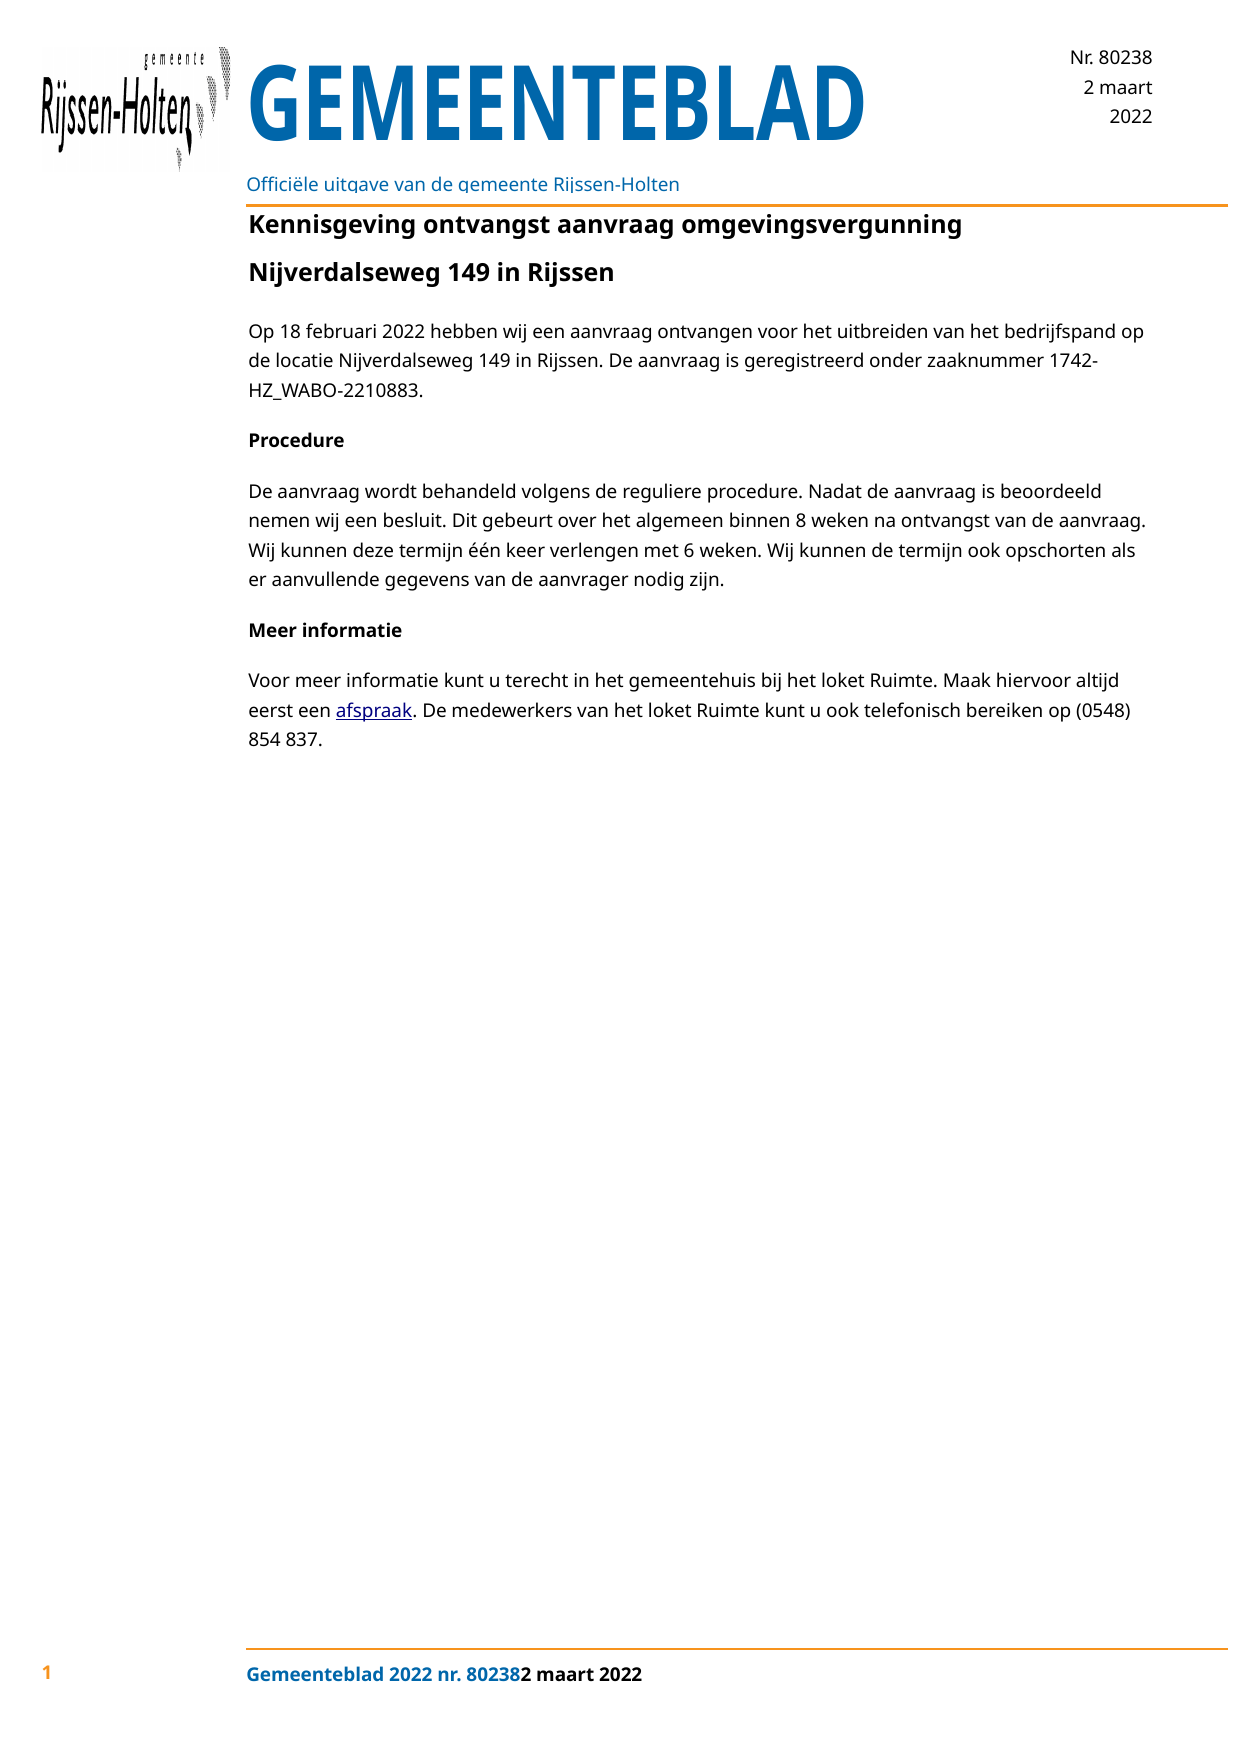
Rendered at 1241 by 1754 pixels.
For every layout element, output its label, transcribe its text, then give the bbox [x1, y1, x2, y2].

text Meer informatie [248, 617, 1152, 643]
text De aanvraag wordt behandeld volgens de reguliere procedure. Nadat de aanvraag is beoordeeld nemen wij een besluit. Dit gebeurt over het algemeen binnen 8 weken na ontvangst van de aanvraag. Wij kunnen deze termijn één keer verlengen met 6 weken. Wij kunnen de termijn ook opschorten als er aanvullende gegevens van de aanvrager nodig zijn. [248, 478, 1152, 592]
text Procedure [248, 427, 1152, 453]
text Voor meer informatie kunt u terecht in het gemeentehuis bij het loket Ruimte. Maak hiervoor altijd eerst een afspraak. De medewerkers van het loket Ruimte kunt u ook telefonisch bereiken op (0548) 854 837. [248, 667, 1152, 752]
picture [41, 47, 231, 172]
text Kennisgeving ontvangst aanvraag omgevingsvergunning Nijverdalseweg 149 in Rijssen [248, 207, 1152, 288]
text Op 18 februari 2022 hebben wij een aanvraag ontvangen voor het uitbreiden van het bedrijfspand op de locatie Nijverdalseweg 149 in Rijssen. De aanvraag is geregistreerd onder zaaknummer 1742-HZ_WABO-2210883. [248, 318, 1152, 403]
